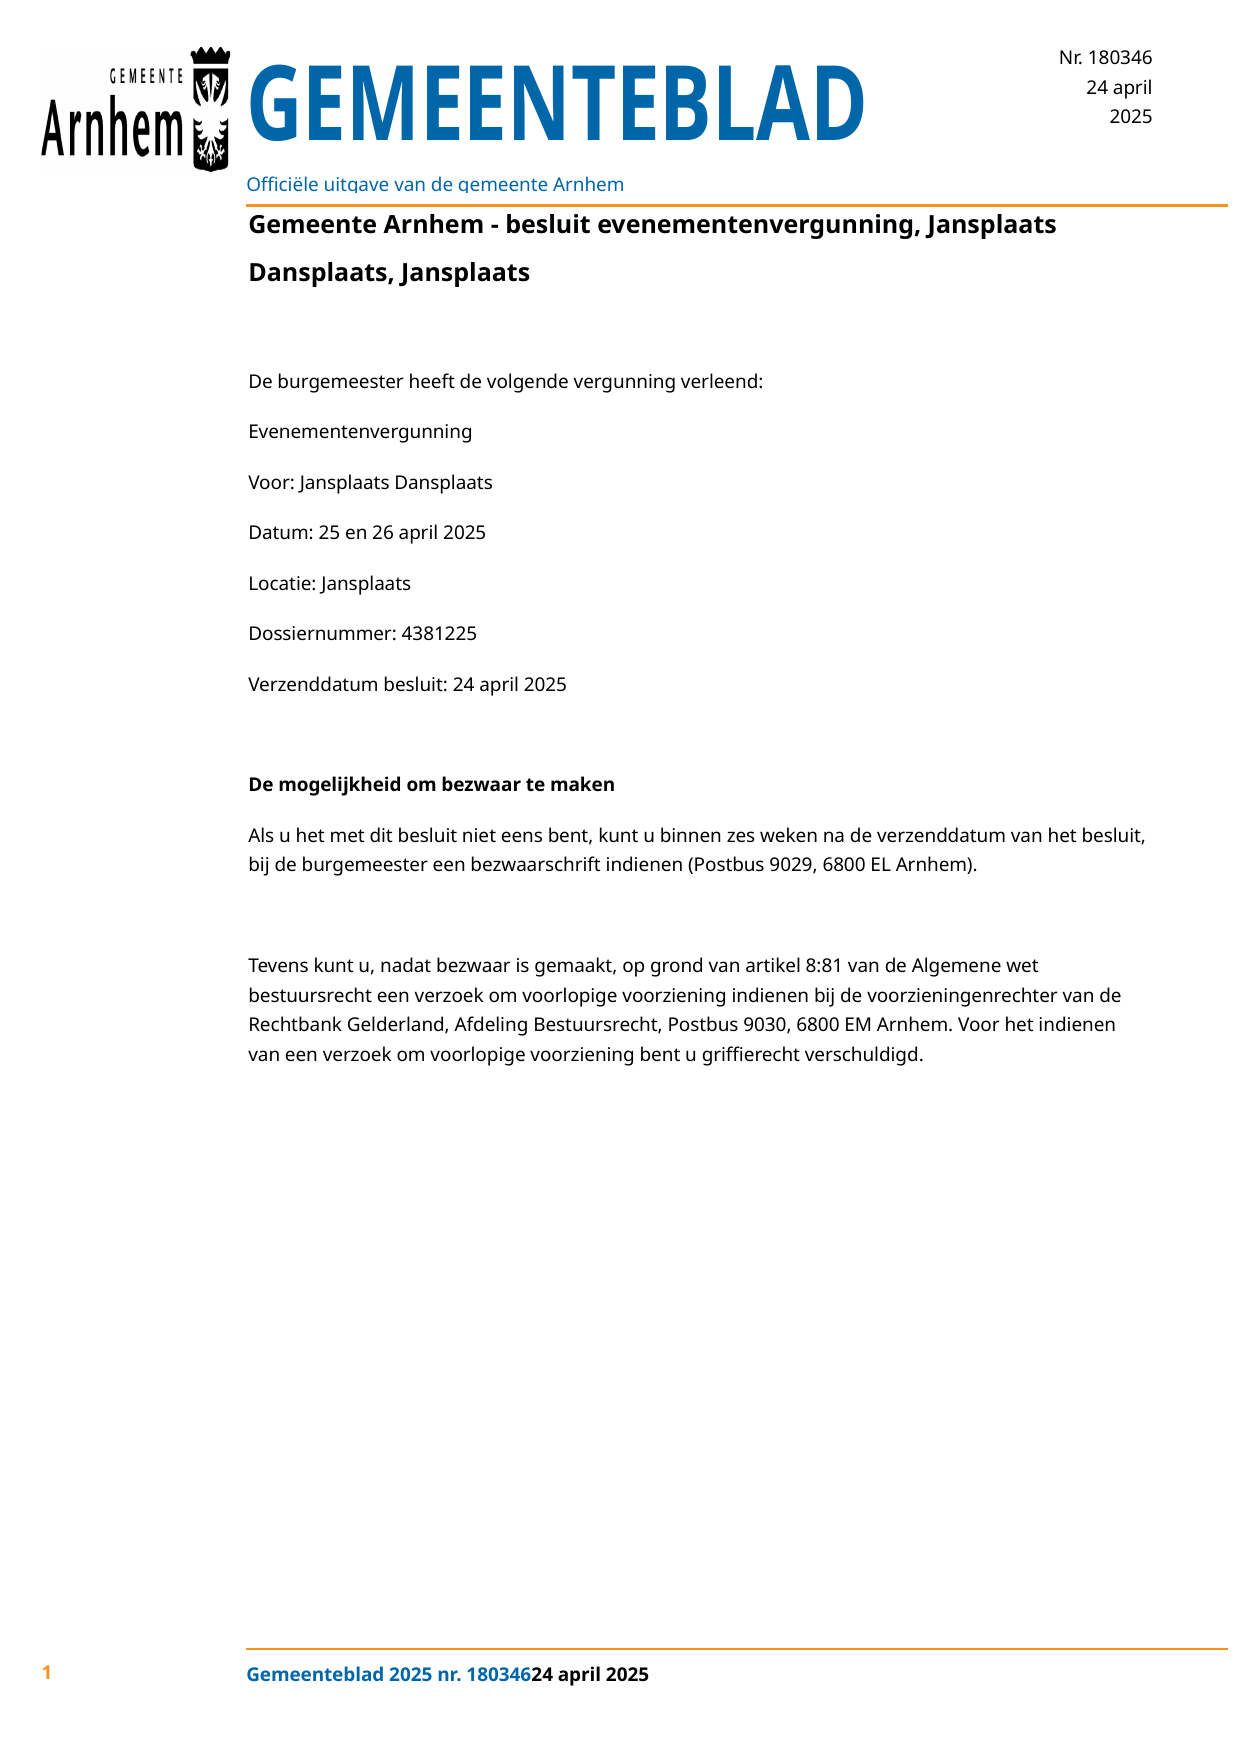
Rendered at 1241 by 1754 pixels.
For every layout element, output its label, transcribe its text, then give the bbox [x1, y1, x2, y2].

text Voor: Jansplaats Dansplaats [248, 469, 1152, 495]
text Tevens kunt u, nadat bezwaar is gemaakt, op grond van artikel 8:81 van de Algemene wet bestuursrecht een verzoek om voorlopige voorziening indienen bij de voorzieningenrechter van de Rechtbank Gelderland, Afdeling Bestuursrecht, Postbus 9030, 6800 EM Arnhem. Voor het indienen van een verzoek om voorlopige voorziening bent u griffierecht verschuldigd. [248, 952, 1152, 1067]
text De mogelijkheid om bezwaar te maken [248, 772, 1152, 797]
text Evenementenvergunning [248, 419, 1152, 444]
text Als u het met dit besluit niet eens bent, kunt u binnen zes weken na de verzenddatum van het besluit, bij de burgemeester een bezwaarschrift indienen (Postbus 9029, 6800 EL Arnhem). [248, 822, 1152, 877]
text Gemeente Arnhem - besluit evenementenvergunning, Jansplaats Dansplaats, Jansplaats [248, 207, 1152, 288]
text Datum: 25 en 26 april 2025 [248, 519, 1152, 545]
text Locatie: Jansplaats [248, 570, 1152, 596]
text Dossiernummer: 4381225 [248, 620, 1152, 646]
text De burgemeester heeft de volgende vergunning verleend: [248, 368, 1152, 394]
picture [41, 47, 231, 172]
text Verzenddatum besluit: 24 april 2025 [248, 671, 1152, 697]
